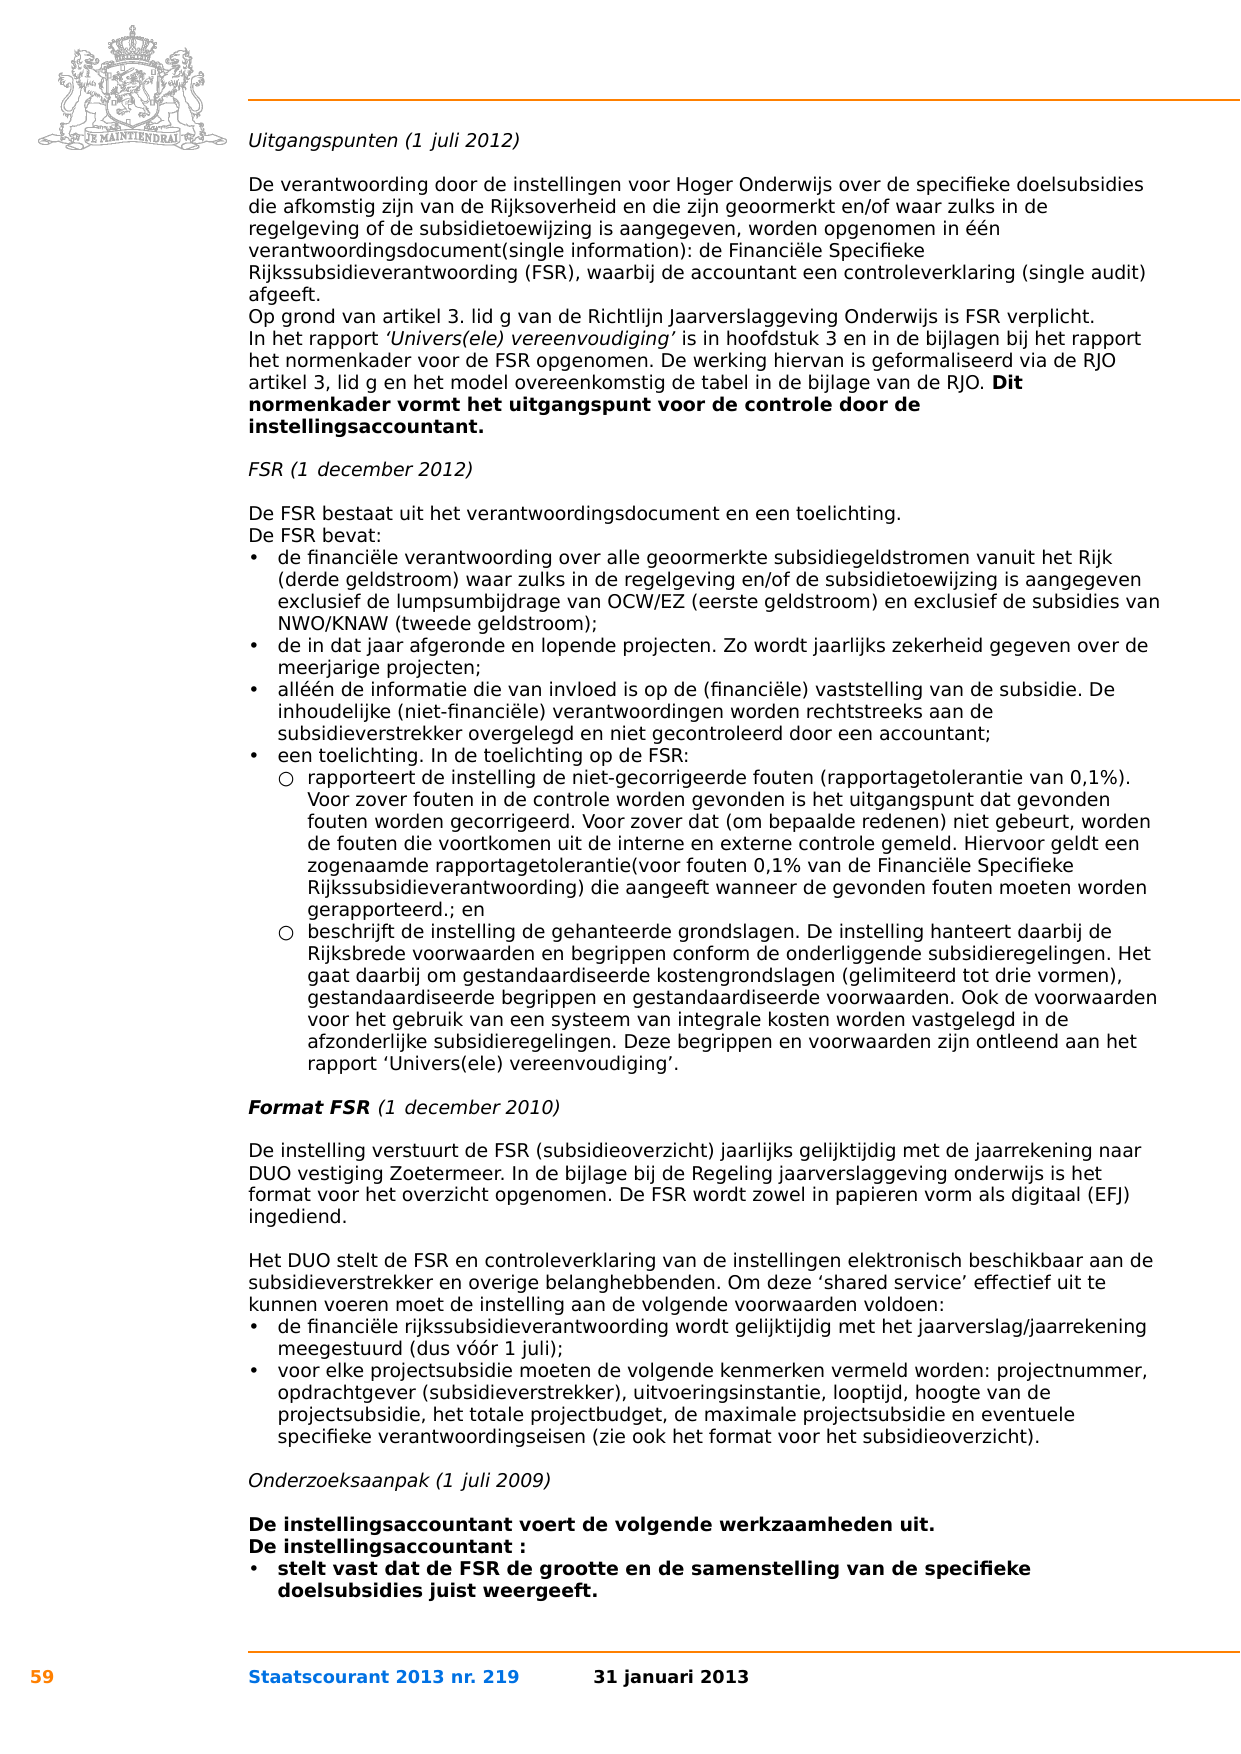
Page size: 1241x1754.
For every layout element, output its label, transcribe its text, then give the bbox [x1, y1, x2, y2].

text De verantwoording door de instellingen voor Hoger Onderwijs over de specifieke doelsubsidies die afkomstig zijn van de Rijksoverheid en die zijn geoormerkt en/of waar zulks in de regelgeving of de subsidietoewijzing is aangegeven, worden opgenomen in één verantwoordingsdocument(single information): de Financiële Specifieke Rijkssubsidieverantwoording (FSR), waarbij de accountant een controleverklaring (single audit) afgeeft. [248, 174, 1163, 306]
text Op grond van artikel 3. lid g van de Richtlijn Jaarverslaggeving Onderwijs is FSR verplicht. [248, 306, 1163, 328]
text De FSR bestaat uit het verantwoordingsdocument en een toelichting. [248, 503, 1163, 525]
text ○ rapporteert de instelling de niet-gecorrigeerde fouten (rapportagetolerantie van 0,1%). Voor zover fouten in de controle worden gevonden is het uitgangspunt dat gevonden fouten worden gecorrigeerd. Voor zover dat (om bepaalde redenen) niet gebeurt, worden de fouten die voortkomen uit de interne en externe controle gemeld. Hiervoor geldt een zogenaamde rapportagetolerantie(voor fouten 0,1% van de Financiële Specifieke Rijkssubsidieverantwoording) die aangeeft wanneer de gevonden fouten moeten worden gerapporteerd.; en [278, 767, 1163, 921]
subtitle Onderzoeksaanpak (1 juli 2009) [248, 1470, 1163, 1492]
text Het DUO stelt de FSR en controleverklaring van de instellingen elektronisch beschikbaar aan de subsidieverstrekker en overige belanghebbenden. Om deze ‘shared service’ effectief uit te kunnen voeren moet de instelling aan de volgende voorwaarden voldoen: [248, 1250, 1163, 1316]
text • de in dat jaar afgeronde en lopende projecten. Zo wordt jaarlijks zekerheid gegeven over de meerjarige projecten; [248, 635, 1163, 679]
text • de financiële verantwoording over alle geoormerkte subsidiegeldstromen vanuit het Rijk (derde geldstroom) waar zulks in de regelgeving en/of de subsidietoewijzing is aangegeven exclusief de lumpsumbijdrage van OCW/EZ (eerste geldstroom) en exclusief de subsidies van NWO/KNAW (tweede geldstroom); [248, 547, 1163, 635]
text In het rapport ‘Univers(ele) vereenvoudiging’ is in hoofdstuk 3 en in de bijlagen bij het rapport het normenkader voor de FSR opgenomen. De werking hiervan is geformaliseerd via de RJO artikel 3, lid g en het model overeenkomstig de tabel in de bijlage van de RJO. Dit normenkader vormt het uitgangspunt voor de controle door de instellingsaccountant. [248, 328, 1163, 437]
subtitle FSR (1 december 2012) [248, 459, 1163, 481]
text De instellingsaccountant : [248, 1536, 1163, 1558]
text • alléén de informatie die van invloed is op de (financiële) vaststelling van de subsidie. De inhoudelijke (niet-financiële) verantwoordingen worden rechtstreeks aan de subsidieverstrekker overgelegd en niet gecontroleerd door een accountant; [248, 679, 1163, 745]
text • een toelichting. In de toelichting op de FSR: [248, 745, 1163, 767]
text De instelling verstuurt de FSR (subsidieoverzicht) jaarlijks gelijktijdig met de jaarrekening naar DUO vestiging Zoetermeer. In de bijlage bij de Regeling jaarverslaggeving onderwijs is het format voor het overzicht opgenomen. De FSR wordt zowel in papieren vorm als digitaal (EFJ) ingediend. [248, 1140, 1163, 1228]
text • de financiële rijkssubsidieverantwoording wordt gelijktijdig met het jaarverslag/jaarrekening meegestuurd (dus vóór 1 juli); [248, 1316, 1163, 1360]
text • stelt vast dat de FSR de grootte en de samenstelling van de specifieke doelsubsidies juist weergeeft. [248, 1558, 1163, 1602]
text ○ beschrijft de instelling de gehanteerde grondslagen. De instelling hanteert daarbij de Rijksbrede voorwaarden en begrippen conform de onderliggende subsidieregelingen. Het gaat daarbij om gestandaardiseerde kostengrondslagen (gelimiteerd tot drie vormen), gestandaardiseerde begrippen en gestandaardiseerde voorwaarden. Ook de voorwaarden voor het gebruik van een systeem van integrale kosten worden vastgelegd in de afzonderlijke subsidieregelingen. Deze begrippen en voorwaarden zijn ontleend aan het rapport ‘Univers(ele) vereenvoudiging’. [278, 921, 1163, 1075]
subtitle Uitgangspunten (1 juli 2012) [248, 130, 1163, 152]
text • voor elke projectsubsidie moeten de volgende kenmerken vermeld worden: projectnummer, opdrachtgever (subsidieverstrekker), uitvoeringsinstantie, looptijd, hoogte van de projectsubsidie, het totale projectbudget, de maximale projectsubsidie en eventuele specifieke verantwoordingseisen (zie ook het format voor het subsidieoverzicht). [248, 1360, 1163, 1448]
picture [38, 25, 227, 150]
text De FSR bevat: [248, 525, 1163, 547]
text De instellingsaccountant voert de volgende werkzaamheden uit. [248, 1514, 1163, 1536]
subtitle Format FSR (1 december 2010) [248, 1097, 1163, 1118]
